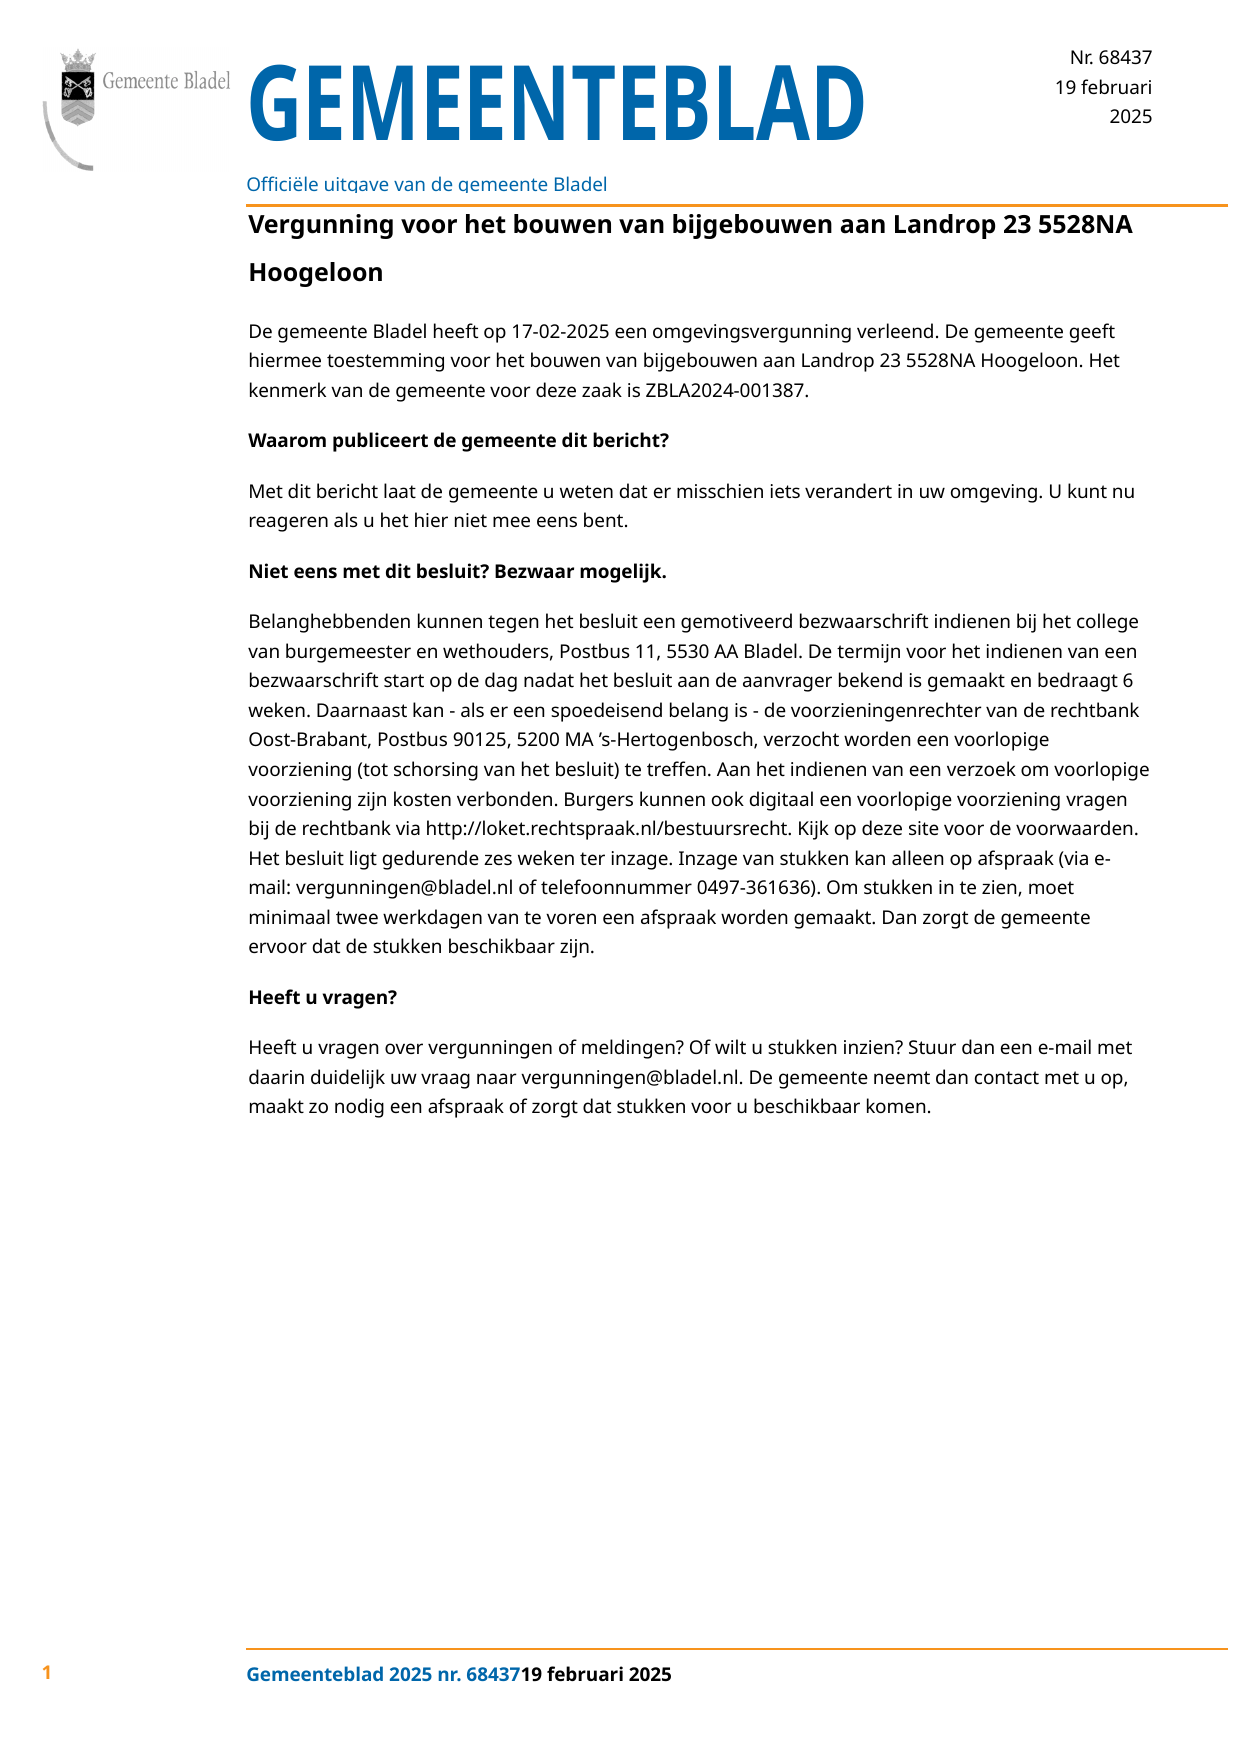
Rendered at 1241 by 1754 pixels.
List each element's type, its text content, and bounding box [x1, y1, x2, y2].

picture [41, 47, 231, 172]
text Belanghebbenden kunnen tegen het besluit een gemotiveerd bezwaarschrift indienen bij het college van burgemeester en wethouders, Postbus 11, 5530 AA Bladel. De termijn voor het indienen van een bezwaarschrift start op de dag nadat het besluit aan de aanvrager bekend is gemaakt en bedraagt 6 weken. Daarnaast kan - als er een spoedeisend belang is - de voorzieningenrechter van de rechtbank Oost-Brabant, Postbus 90125, 5200 MA ’s-Hertogenbosch, verzocht worden een voorlopige voorziening (tot schorsing van het besluit) te treffen. Aan het indienen van een verzoek om voorlopige voorziening zijn kosten verbonden. Burgers kunnen ook digitaal een voorlopige voorziening vragen bij de rechtbank via http://loket.rechtspraak.nl/bestuursrecht. Kijk op deze site voor de voorwaarden. Het besluit ligt gedurende zes weken ter inzage. Inzage van stukken kan alleen op afspraak (via e-mail: vergunningen@bladel.nl of telefoonnummer 0497-361636). Om stukken in te zien, moet minimaal twee werkdagen van te voren een afspraak worden gemaakt. Dan zorgt de gemeente ervoor dat de stukken beschikbaar zijn. [248, 608, 1152, 959]
text Met dit bericht laat de gemeente u weten dat er misschien iets verandert in uw omgeving. U kunt nu reageren als u het hier niet mee eens bent. [248, 478, 1152, 533]
text Vergunning voor het bouwen van bijgebouwen aan Landrop 23 5528NA Hoogeloon [248, 207, 1152, 288]
text Niet eens met dit besluit? Bezwaar mogelijk. [248, 558, 1152, 584]
text Heeft u vragen over vergunningen of meldingen? Of wilt u stukken inzien? Stuur dan een e-mail met daarin duidelijk uw vraag naar vergunningen@bladel.nl. De gemeente neemt dan contact met u op, maakt zo nodig een afspraak of zorgt dat stukken voor u beschikbaar komen. [248, 1034, 1152, 1119]
text Heeft u vragen? [248, 984, 1152, 1010]
text Waarom publiceert de gemeente dit bericht? [248, 427, 1152, 453]
text De gemeente Bladel heeft op 17-02-2025 een omgevingsvergunning verleend. De gemeente geeft hiermee toestemming voor het bouwen van bijgebouwen aan Landrop 23 5528NA Hoogeloon. Het kenmerk van de gemeente voor deze zaak is ZBLA2024-001387. [248, 318, 1152, 403]
